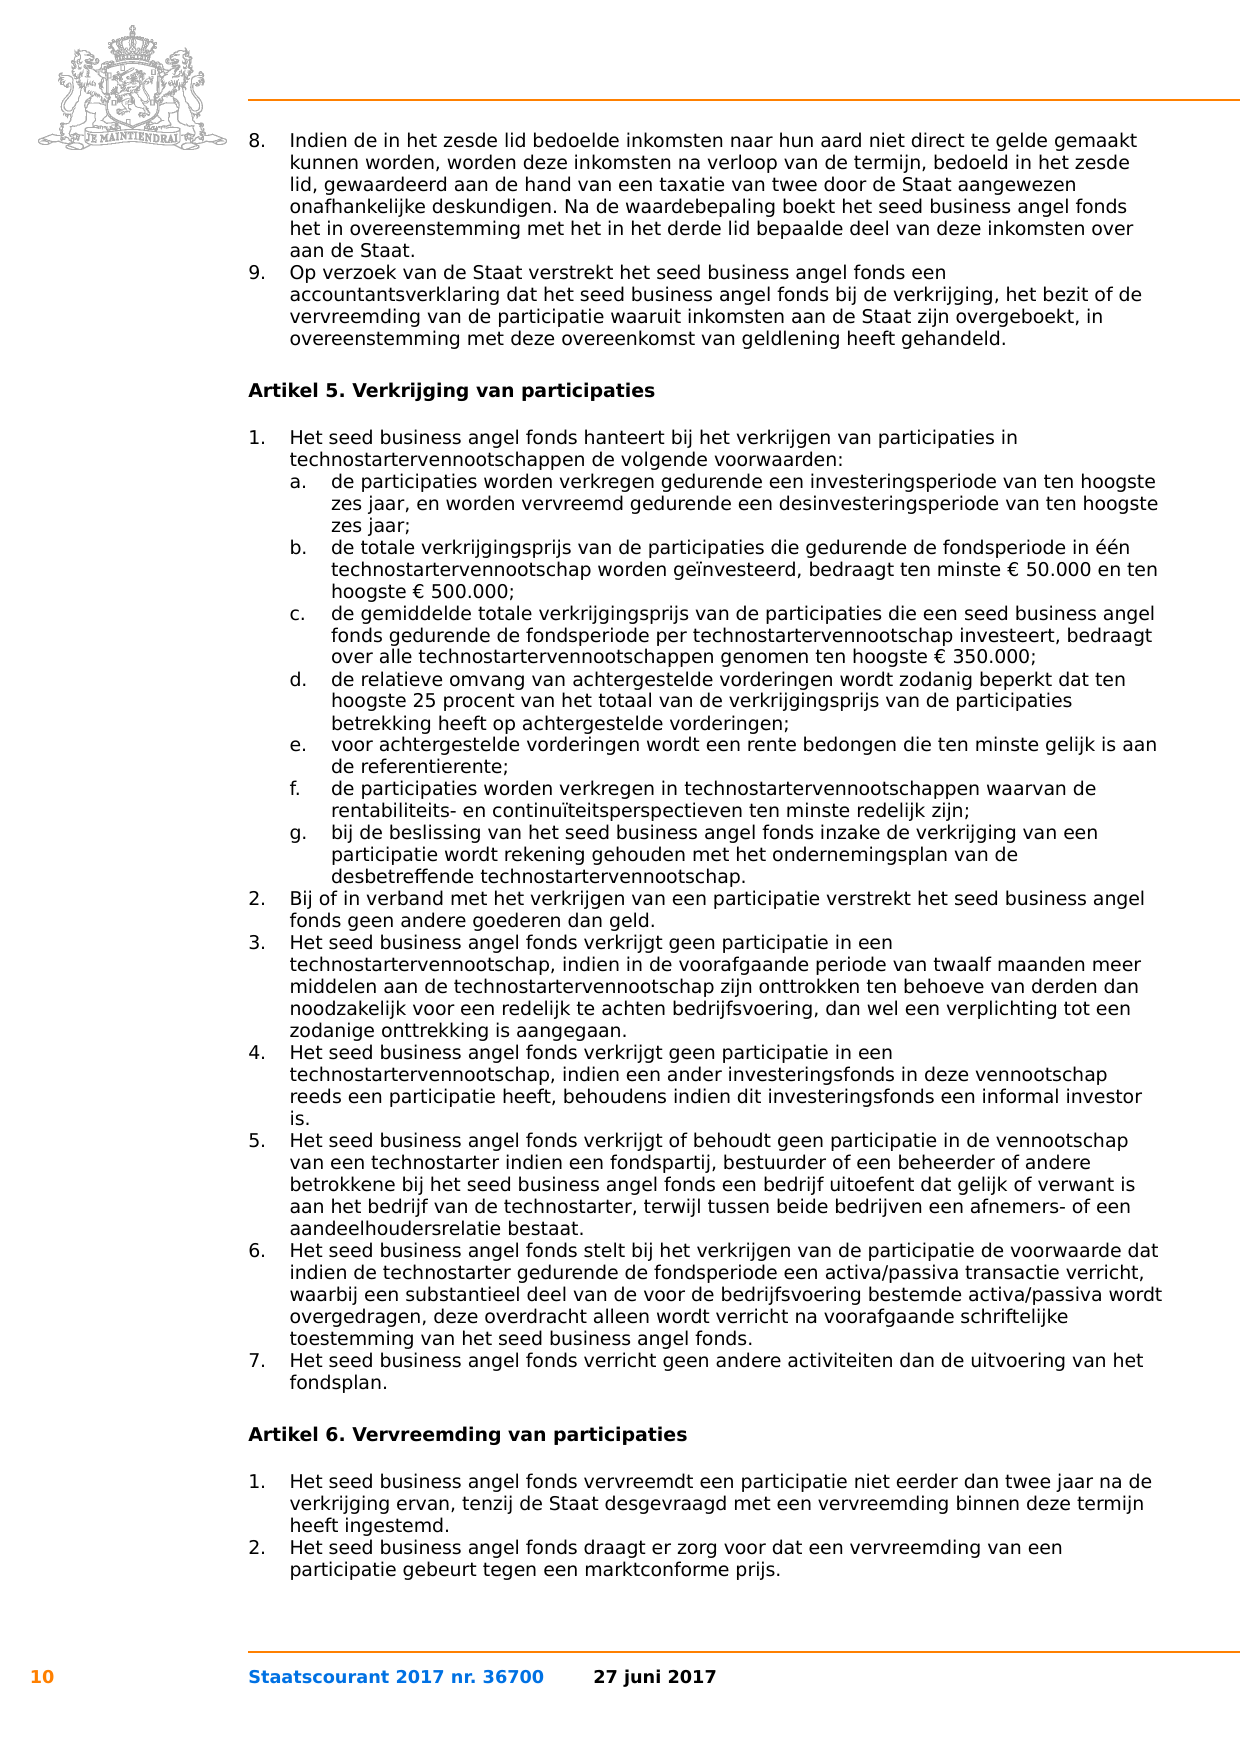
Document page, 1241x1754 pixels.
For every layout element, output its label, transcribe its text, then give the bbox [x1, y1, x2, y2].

text a. de participaties worden verkregen gedurende een investeringsperiode van ten hoogste zes jaar, en worden vervreemd gedurende een desinvesteringsperiode van ten hoogste zes jaar; [289, 471, 1163, 537]
text 7. Het seed business angel fonds verricht geen andere activiteiten dan de uitvoering van het fondsplan. [248, 1350, 1163, 1394]
text 3. Het seed business angel fonds verkrijgt geen participatie in een technostartervennootschap, indien in de voorafgaande periode van twaalf maanden meer middelen aan de technostartervennootschap zijn onttrokken ten behoeve van derden dan noodzakelijk voor een redelijk te achten bedrijfsvoering, dan wel een verplichting tot een zodanige onttrekking is aangegaan. [248, 932, 1163, 1042]
text 2. Het seed business angel fonds draagt er zorg voor dat een vervreemding van een participatie gebeurt tegen een marktconforme prijs. [248, 1537, 1163, 1581]
text e. voor achtergestelde vorderingen wordt een rente bedongen die ten minste gelijk is aan de referentierente; [289, 734, 1163, 778]
text c. de gemiddelde totale verkrijgingsprijs van de participaties die een seed business angel fonds gedurende de fondsperiode per technostartervennootschap investeert, bedraagt over alle technostartervennootschappen genomen ten hoogste € 350.000; [289, 602, 1163, 668]
text 2. Bij of in verband met het verkrijgen van een participatie verstrekt het seed business angel fonds geen andere goederen dan geld. [248, 888, 1163, 932]
text 1. Het seed business angel fonds hanteert bij het verkrijgen van participaties in technostartervennootschappen de volgende voorwaarden: [248, 427, 1163, 471]
text 5. Het seed business angel fonds verkrijgt of behoudt geen participatie in de vennootschap van een technostarter indien een fondspartij, bestuurder of een beheerder of andere betrokkene bij het seed business angel fonds een bedrijf uitoefent dat gelijk of verwant is aan het bedrijf van de technostarter, terwijl tussen beide bedrijven een afnemers- of een aandeelhoudersrelatie bestaat. [248, 1130, 1163, 1240]
text d. de relatieve omvang van achtergestelde vorderingen wordt zodanig beperkt dat ten hoogste 25 procent van het totaal van de verkrijgingsprijs van de participaties betrekking heeft op achtergestelde vorderingen; [289, 668, 1163, 734]
text 8. Indien de in het zesde lid bedoelde inkomsten naar hun aard niet direct te gelde gemaakt kunnen worden, worden deze inkomsten na verloop van de termijn, bedoeld in het zesde lid, gewaardeerd aan de hand van een taxatie van twee door de Staat aangewezen onafhankelijke deskundigen. Na de waardebepaling boekt het seed business angel fonds het in overeenstemming met het in het derde lid bepaalde deel van deze inkomsten over aan de Staat. [248, 130, 1163, 262]
text b. de totale verkrijgingsprijs van de participaties die gedurende de fondsperiode in één technostartervennootschap worden geïnvesteerd, bedraagt ten minste € 50.000 en ten hoogste € 500.000; [289, 537, 1163, 602]
text 4. Het seed business angel fonds verkrijgt geen participatie in een technostartervennootschap, indien een ander investeringsfonds in deze vennootschap reeds een participatie heeft, behoudens indien dit investeringsfonds een informal investor is. [248, 1042, 1163, 1130]
text 9. Op verzoek van de Staat verstrekt het seed business angel fonds een accountantsverklaring dat het seed business angel fonds bij de verkrijging, het bezit of de vervreemding van de participatie waaruit inkomsten aan de Staat zijn overgeboekt, in overeenstemming met deze overeenkomst van geldlening heeft gehandeld. [248, 262, 1163, 350]
text f. de participaties worden verkregen in technostartervennootschappen waarvan de rentabiliteits- en continuïteitsperspectieven ten minste redelijk zijn; [289, 778, 1163, 822]
picture [38, 25, 227, 150]
subtitle Artikel 6. Vervreemding van participaties [248, 1424, 1163, 1446]
text g. bij de beslissing van het seed business angel fonds inzake de verkrijging van een participatie wordt rekening gehouden met het ondernemingsplan van de desbetreffende technostartervennootschap. [289, 822, 1163, 888]
text 6. Het seed business angel fonds stelt bij het verkrijgen van de participatie de voorwaarde dat indien de technostarter gedurende de fondsperiode een activa/passiva transactie verricht, waarbij een substantieel deel van de voor de bedrijfsvoering bestemde activa/passiva wordt overgedragen, deze overdracht alleen wordt verricht na voorafgaande schriftelijke toestemming van het seed business angel fonds. [248, 1240, 1163, 1350]
subtitle Artikel 5. Verkrijging van participaties [248, 380, 1163, 402]
text 1. Het seed business angel fonds vervreemdt een participatie niet eerder dan twee jaar na de verkrijging ervan, tenzij de Staat desgevraagd met een vervreemding binnen deze termijn heeft ingestemd. [248, 1471, 1163, 1537]
